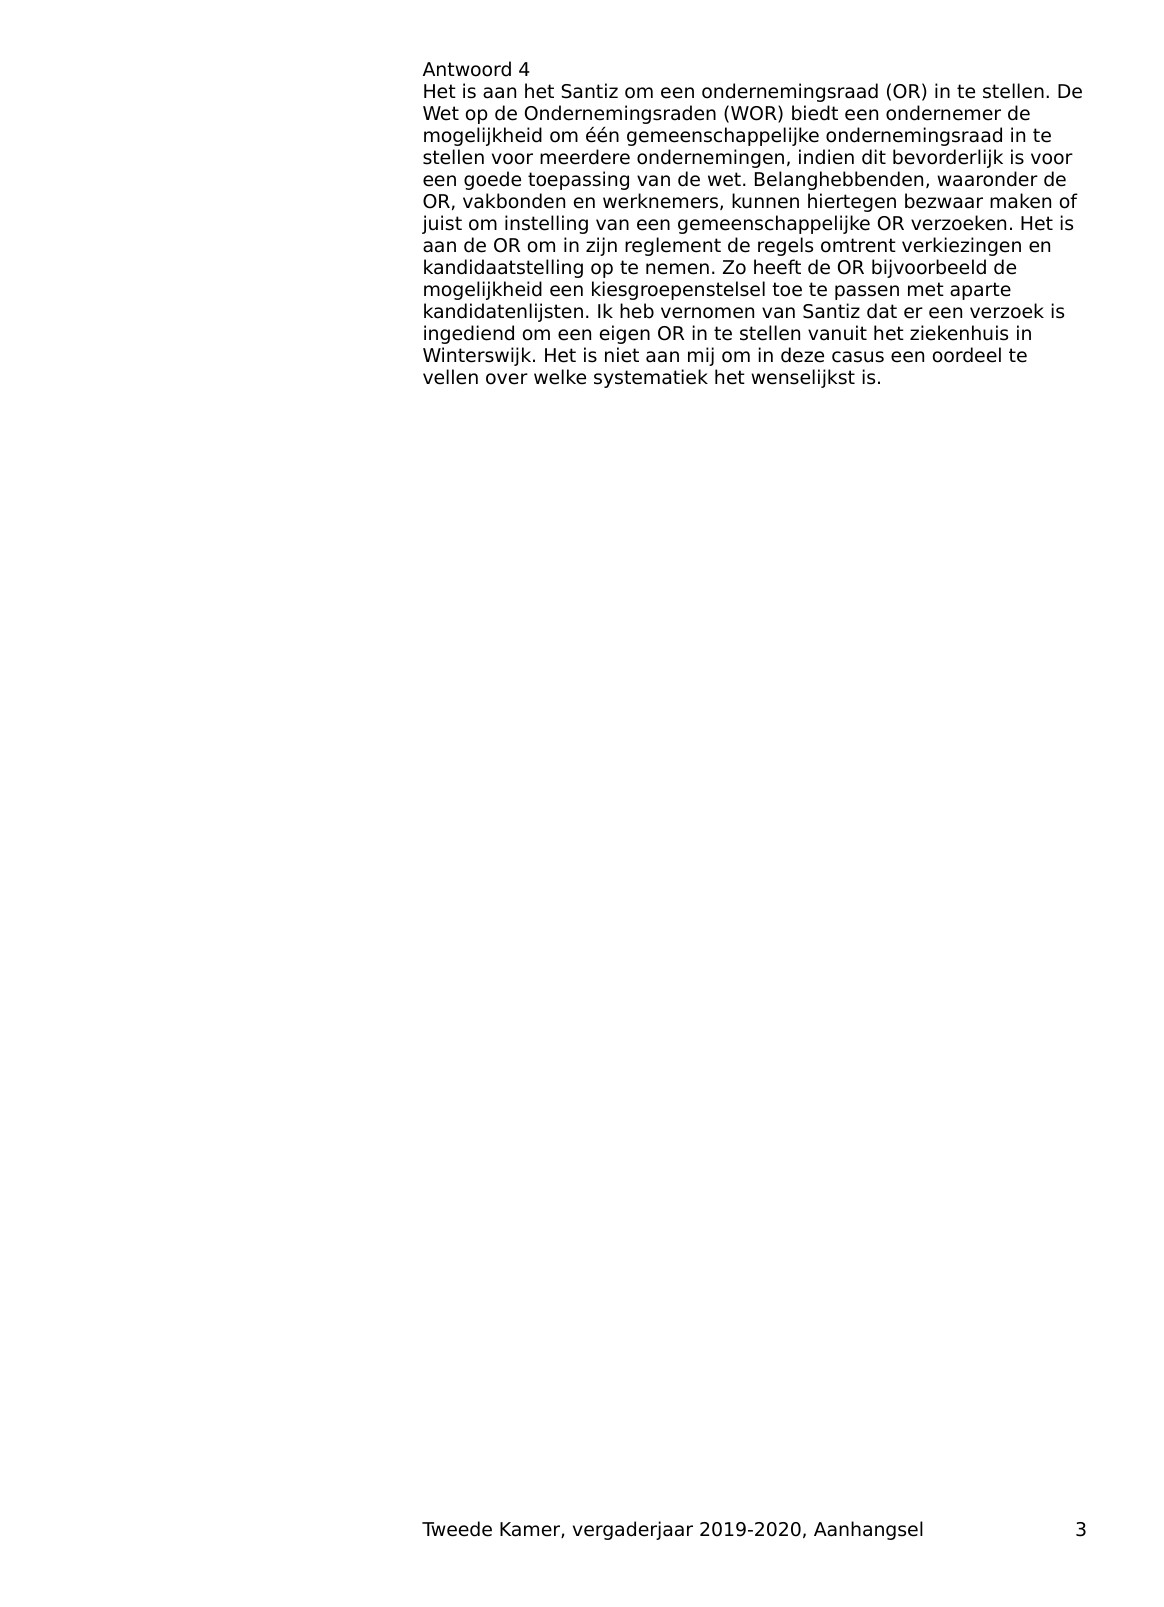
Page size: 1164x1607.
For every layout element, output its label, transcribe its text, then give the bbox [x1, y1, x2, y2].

text Antwoord 4 [422, 59, 1087, 81]
text Het is aan het Santiz om een ondernemingsraad (OR) in te stellen. De Wet op de Ondernemingsraden (WOR) biedt een ondernemer de mogelijkheid om één gemeenschappelijke ondernemingsraad in te stellen voor meerdere ondernemingen, indien dit bevorderlijk is voor een goede toepassing van de wet. Belanghebbenden, waaronder de OR, vakbonden en werknemers, kunnen hiertegen bezwaar maken of juist om instelling van een gemeenschappelijke OR verzoeken. Het is aan de OR om in zijn reglement de regels omtrent verkiezingen en kandidaatstelling op te nemen. Zo heeft de OR bijvoorbeeld de mogelijkheid een kiesgroepenstelsel toe te passen met aparte kandidatenlijsten. Ik heb vernomen van Santiz dat er een verzoek is ingediend om een eigen OR in te stellen vanuit het ziekenhuis in Winterswijk. Het is niet aan mij om in deze casus een oordeel te vellen over welke systematiek het wenselijkst is. [422, 81, 1087, 389]
